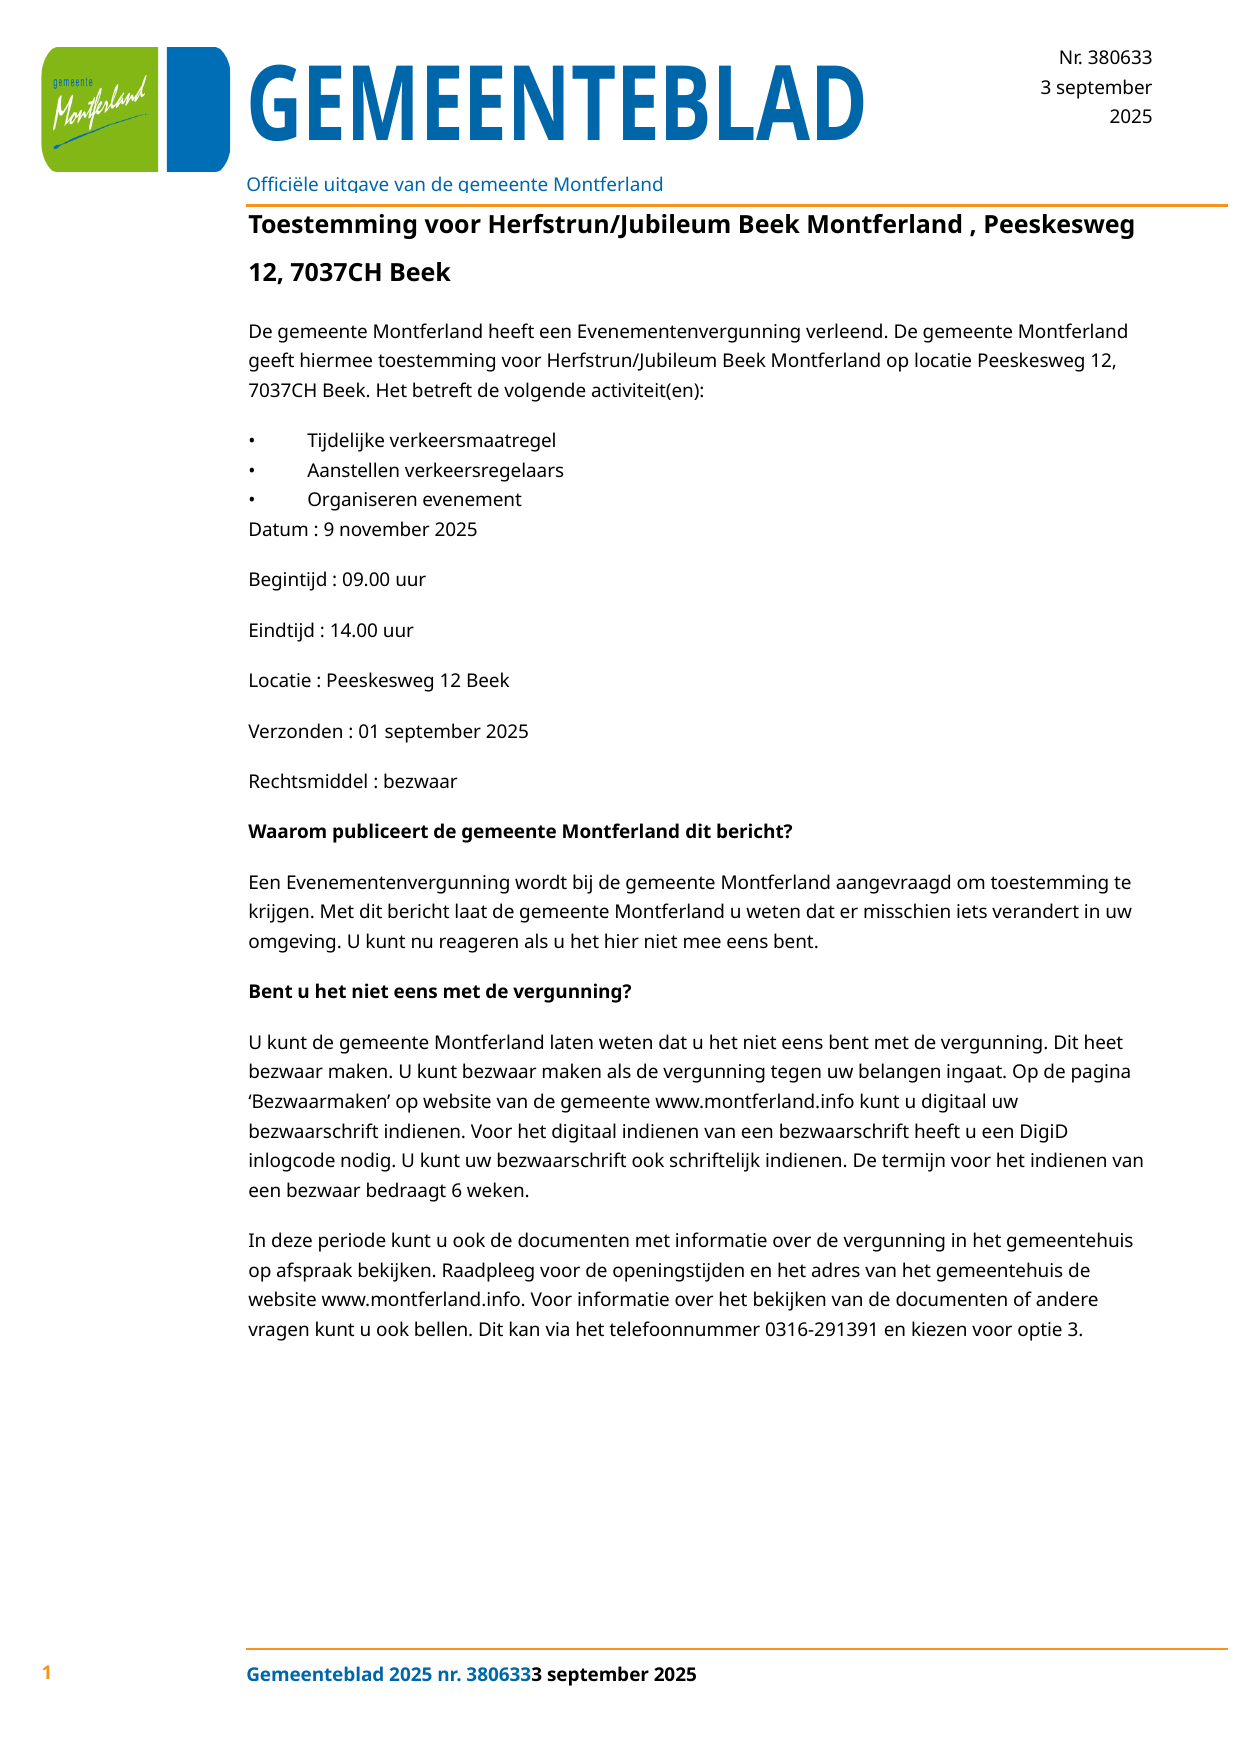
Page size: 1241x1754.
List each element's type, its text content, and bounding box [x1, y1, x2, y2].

text Een Evenementenvergunning wordt bij de gemeente Montferland aangevraagd om toestemming te krijgen. Met dit bericht laat de gemeente Montferland u weten dat er misschien iets verandert in uw omgeving. U kunt nu reageren als u het hier niet mee eens bent. [248, 869, 1152, 954]
picture [41, 47, 231, 172]
text Rechtsmiddel : bezwaar [248, 768, 1152, 794]
text Locatie : Peeskesweg 12 Beek [248, 667, 1152, 693]
list Aanstellen verkeersregelaars [248, 457, 1152, 483]
text U kunt de gemeente Montferland laten weten dat u het niet eens bent met de vergunning. Dit heet bezwaar maken. U kunt bezwaar maken als de vergunning tegen uw belangen ingaat. Op de pagina ‘Bezwaarmaken’ op website van de gemeente www.montferland.info kunt u digitaal uw bezwaarschrift indienen. Voor het digitaal indienen van een bezwaarschrift heeft u een DigiD inlogcode nodig. U kunt uw bezwaarschrift ook schriftelijk indienen. De termijn voor het indienen van een bezwaar bedraagt 6 weken. [248, 1029, 1152, 1203]
list Tijdelijke verkeersmaatregel [248, 427, 1152, 453]
text Begintijd : 09.00 uur [248, 567, 1152, 592]
list Organiseren evenement [248, 487, 1152, 512]
text Toestemming voor Herfstrun/Jubileum Beek Montferland , Peeskesweg 12, 7037CH Beek [248, 207, 1152, 288]
text De gemeente Montferland heeft een Evenementenvergunning verleend. De gemeente Montferland geeft hiermee toestemming voor Herfstrun/Jubileum Beek Montferland op locatie Peeskesweg 12, 7037CH Beek. Het betreft de volgende activiteit(en): [248, 318, 1152, 403]
text Verzonden : 01 september 2025 [248, 718, 1152, 744]
text Bent u het niet eens met de vergunning? [248, 979, 1152, 1004]
text Datum : 9 november 2025 [248, 516, 1152, 542]
text In deze periode kunt u ook de documenten met informatie over de vergunning in het gemeentehuis op afspraak bekijken. Raadpleeg voor de openingstijden en het adres van het gemeentehuis de website www.montferland.info. Voor informatie over het bekijken van de documenten of andere vragen kunt u ook bellen. Dit kan via het telefoonnummer 0316-291391 en kiezen voor optie 3. [248, 1227, 1152, 1342]
text Eindtijd : 14.00 uur [248, 617, 1152, 643]
text Waarom publiceert de gemeente Montferland dit bericht? [248, 819, 1152, 844]
